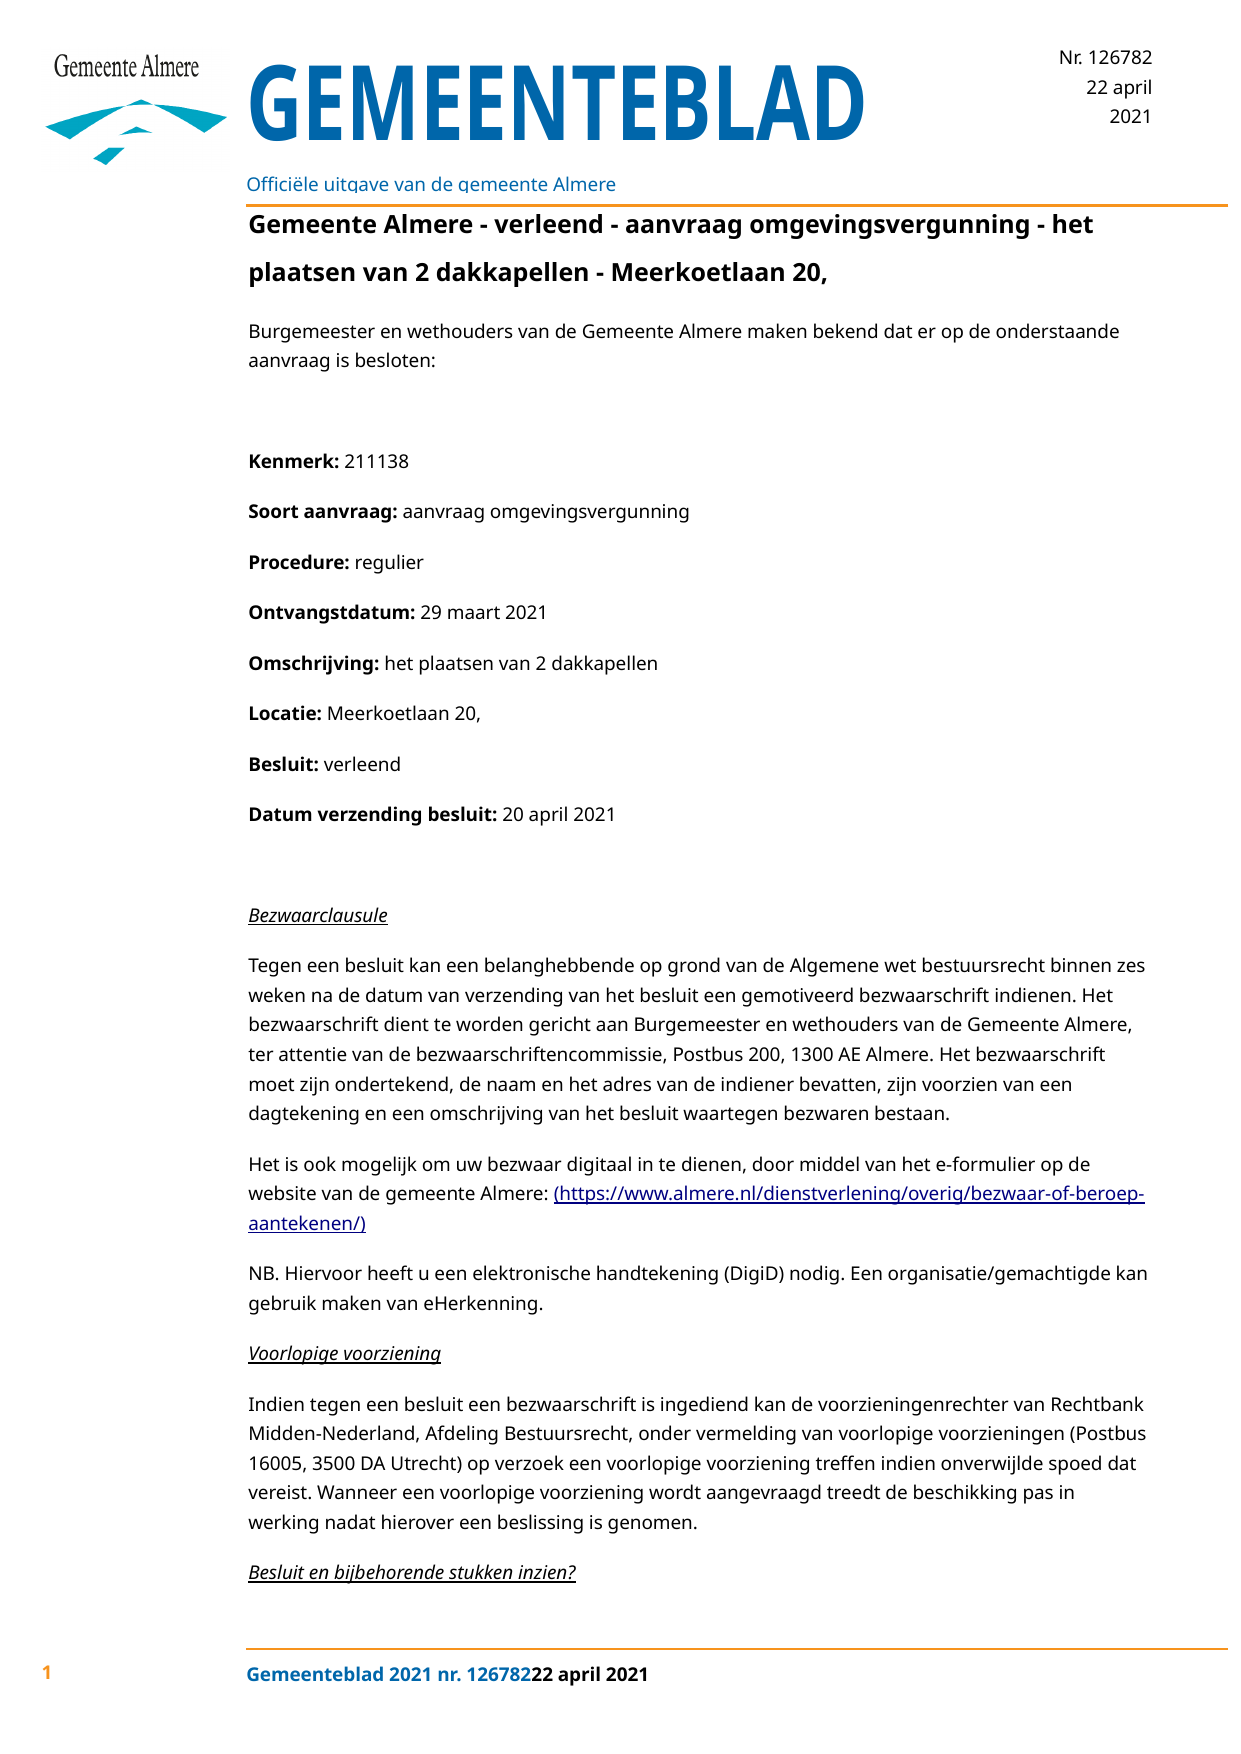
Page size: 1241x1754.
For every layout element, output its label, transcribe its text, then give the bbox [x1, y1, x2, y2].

text Het is ook mogelijk om uw bezwaar digitaal in te dienen, door middel van het e-formulier op de website van de gemeente Almere: (https://www.almere.nl/dienstverlening/overig/bezwaar-of-beroep-aantekenen/) [248, 1151, 1152, 1236]
picture [41, 47, 231, 172]
text Locatie: Meerkoetlaan 20, [248, 700, 1152, 726]
text Omschrijving: het plaatsen van 2 dakkapellen [248, 650, 1152, 676]
text Soort aanvraag: aanvraag omgevingsvergunning [248, 499, 1152, 524]
text Tegen een besluit kan een belanghebbende op grond van de Algemene wet bestuursrecht binnen zes weken na de datum van verzending van het besluit een gemotiveerd bezwaarschrift indienen. Het bezwaarschrift dient te worden gericht aan Burgemeester en wethouders van de Gemeente Almere, ter attentie van de bezwaarschriftencommissie, Postbus 200, 1300 AE Almere. Het bezwaarschrift moet zijn ondertekend, de naam en het adres van de indiener bevatten, zijn voorzien van een dagtekening en een omschrijving van het besluit waartegen bezwaren bestaan. [248, 952, 1152, 1126]
text Gemeente Almere - verleend - aanvraag omgevingsvergunning - het plaatsen van 2 dakkapellen - Meerkoetlaan 20, [248, 207, 1152, 288]
text Bezwaarclausule [248, 902, 1152, 928]
text Besluit en bijbehorende stukken inzien? [248, 1559, 1152, 1585]
text Procedure: regulier [248, 549, 1152, 575]
text Besluit: verleend [248, 751, 1152, 777]
text Burgemeester en wethouders van de Gemeente Almere maken bekend dat er op de onderstaande aanvraag is besloten: [248, 318, 1152, 373]
text Ontvangstdatum: 29 maart 2021 [248, 599, 1152, 625]
text Kenmerk: 211138 [248, 448, 1152, 474]
text Indien tegen een besluit een bezwaarschrift is ingediend kan de voorzieningenrechter van Rechtbank Midden-Nederland, Afdeling Bestuursrecht, onder vermelding van voorlopige voorzieningen (Postbus 16005, 3500 DA Utrecht) op verzoek een voorlopige voorziening treffen indien onverwijlde spoed dat vereist. Wanneer een voorlopige voorziening wordt aangevraagd treedt de beschikking pas in werking nadat hierover een beslissing is genomen. [248, 1391, 1152, 1535]
text NB. Hiervoor heeft u een elektronische handtekening (DigiD) nodig. Een organisatie/gemachtigde kan gebruik maken van eHerkenning. [248, 1260, 1152, 1316]
text Voorlopige voorziening [248, 1340, 1152, 1366]
text Datum verzending besluit: 20 april 2021 [248, 801, 1152, 827]
